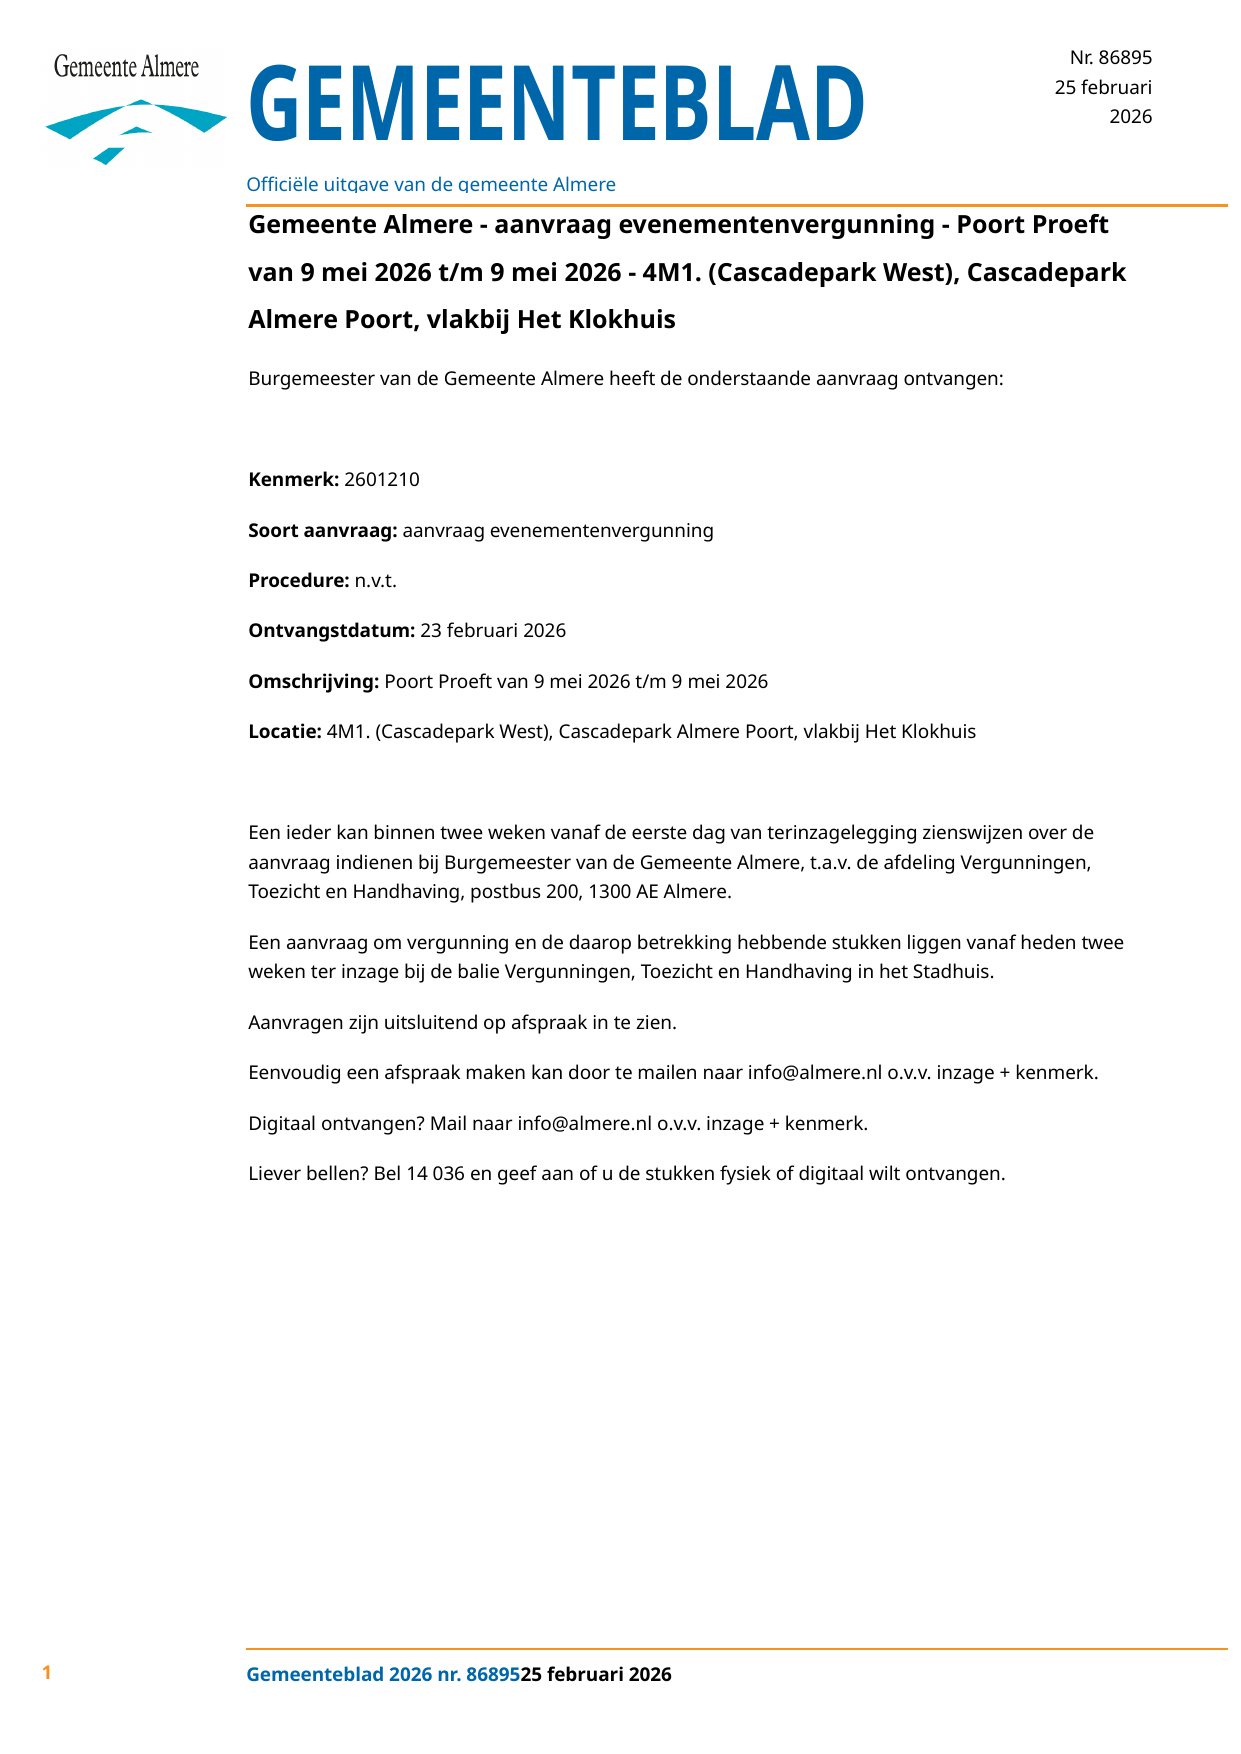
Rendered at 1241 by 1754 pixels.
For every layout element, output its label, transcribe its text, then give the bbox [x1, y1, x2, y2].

text Aanvragen zijn uitsluitend op afspraak in te zien. [248, 1009, 1152, 1034]
text Ontvangstdatum: 23 februari 2026 [248, 618, 1152, 643]
text Een aanvraag om vergunning en de daarop betrekking hebbende stukken liggen vanaf heden twee weken ter inzage bij de balie Vergunningen, Toezicht en Handhaving in het Stadhuis. [248, 929, 1152, 984]
text Digitaal ontvangen? Mail naar info@almere.nl o.v.v. inzage + kenmerk. [248, 1110, 1152, 1135]
text Liever bellen? Bel 14 036 en geef aan of u de stukken fysiek of digitaal wilt ontvangen. [248, 1160, 1152, 1186]
text Gemeente Almere - aanvraag evenementenvergunning - Poort Proeft van 9 mei 2026 t/m 9 mei 2026 - 4M1. (Cascadepark West), Cascadepark Almere Poort, vlakbij Het Klokhuis [248, 207, 1152, 336]
text Kenmerk: 2601210 [248, 466, 1152, 492]
text Locatie: 4M1. (Cascadepark West), Cascadepark Almere Poort, vlakbij Het Klokhuis [248, 718, 1152, 744]
text Procedure: n.v.t. [248, 567, 1152, 593]
text Eenvoudig een afspraak maken kan door te mailen naar info@almere.nl o.v.v. inzage + kenmerk. [248, 1059, 1152, 1085]
text Burgemeester van de Gemeente Almere heeft de onderstaande aanvraag ontvangen: [248, 366, 1152, 391]
text Een ieder kan binnen twee weken vanaf de eerste dag van terinzagelegging zienswijzen over de aanvraag indienen bij Burgemeester van de Gemeente Almere, t.a.v. de afdeling Vergunningen, Toezicht en Handhaving, postbus 200, 1300 AE Almere. [248, 819, 1152, 904]
text Soort aanvraag: aanvraag evenementenvergunning [248, 517, 1152, 542]
text Omschrijving: Poort Proeft van 9 mei 2026 t/m 9 mei 2026 [248, 668, 1152, 694]
picture [41, 47, 231, 172]
